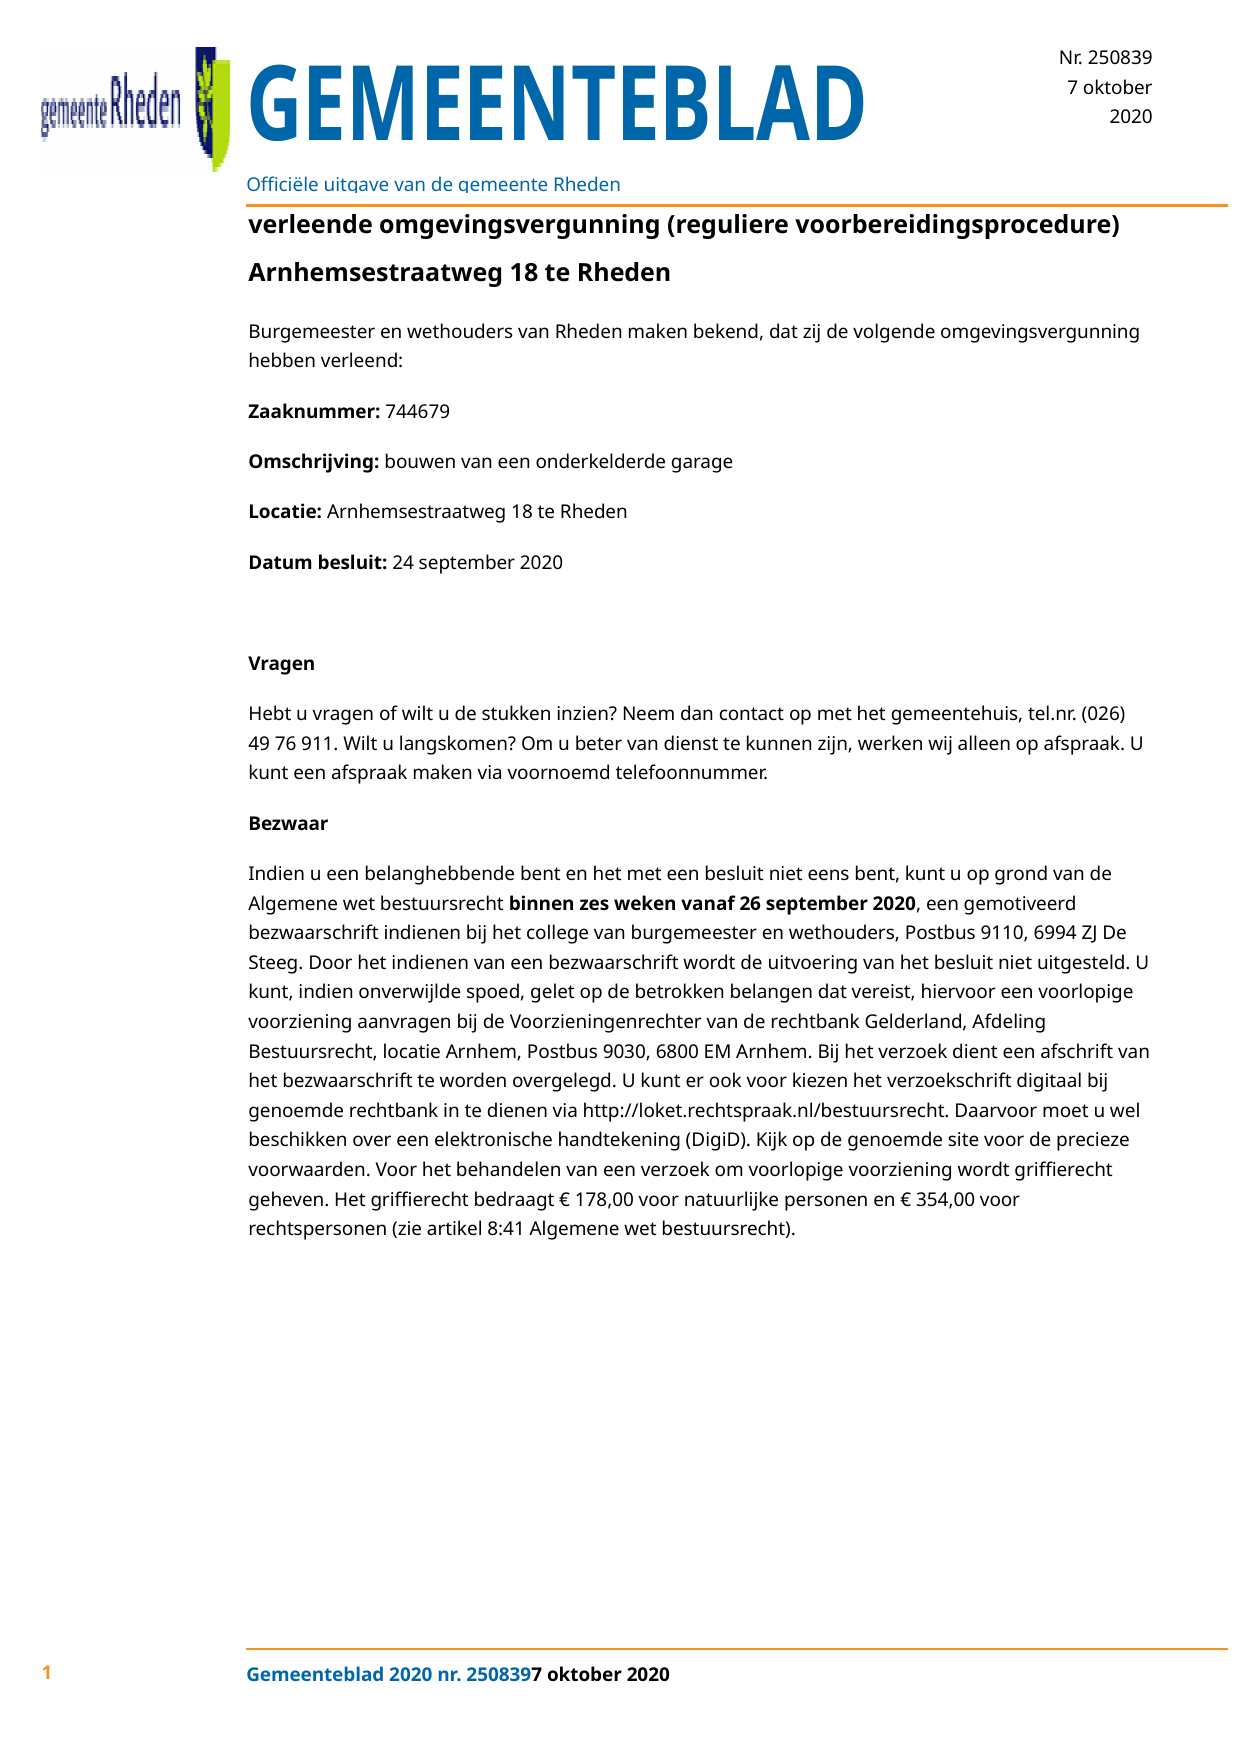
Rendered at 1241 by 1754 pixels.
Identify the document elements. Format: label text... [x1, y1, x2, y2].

text Datum besluit: 24 september 2020 [248, 549, 1152, 575]
text Burgemeester en wethouders van Rheden maken bekend, dat zij de volgende omgevingsvergunning hebben verleend: [248, 318, 1152, 373]
text Indien u een belanghebbende bent en het met een besluit niet eens bent, kunt u op grond van de Algemene wet bestuursrecht binnen zes weken vanaf 26 september 2020, een gemotiveerd bezwaarschrift indienen bij het college van burgemeester en wethouders, Postbus 9110, 6994 ZJ De Steeg. Door het indienen van een bezwaarschrift wordt de uitvoering van het besluit niet uitgesteld. U kunt, indien onverwijlde spoed, gelet op de betrokken belangen dat vereist, hiervoor een voorlopige voorziening aanvragen bij de Voorzieningenrechter van de rechtbank Gelderland, Afdeling Bestuursrecht, locatie Arnhem, Postbus 9030, 6800 EM Arnhem. Bij het verzoek dient een afschrift van het bezwaarschrift te worden overgelegd. U kunt er ook voor kiezen het verzoekschrift digitaal bij genoemde rechtbank in te dienen via http://loket.rechtspraak.nl/bestuursrecht. Daarvoor moet u wel beschikken over een elektronische handtekening (DigiD). Kijk op de genoemde site voor de precieze voorwaarden. Voor het behandelen van een verzoek om voorlopige voorziening wordt griffierecht geheven. Het griffierecht bedraagt € 178,00 voor natuurlijke personen en € 354,00 voor rechtspersonen (zie artikel 8:41 Algemene wet bestuursrecht). [248, 860, 1152, 1241]
text Hebt u vragen of wilt u de stukken inzien? Neem dan contact op met het gemeentehuis, tel.nr. (026) 49 76 911. Wilt u langskomen? Om u beter van dienst te kunnen zijn, werken wij alleen op afspraak. U kunt een afspraak maken via voornoemd telefoonnummer. [248, 700, 1152, 785]
text Omschrijving: bouwen van een onderkelderde garage [248, 448, 1152, 474]
picture [41, 47, 231, 172]
text Bezwaar [248, 810, 1152, 836]
text Locatie: Arnhemsestraatweg 18 te Rheden [248, 499, 1152, 524]
text verleende omgevingsvergunning (reguliere voorbereidingsprocedure) Arnhemsestraatweg 18 te Rheden [248, 207, 1152, 288]
text Vragen [248, 650, 1152, 676]
text Zaaknummer: 744679 [248, 398, 1152, 424]
